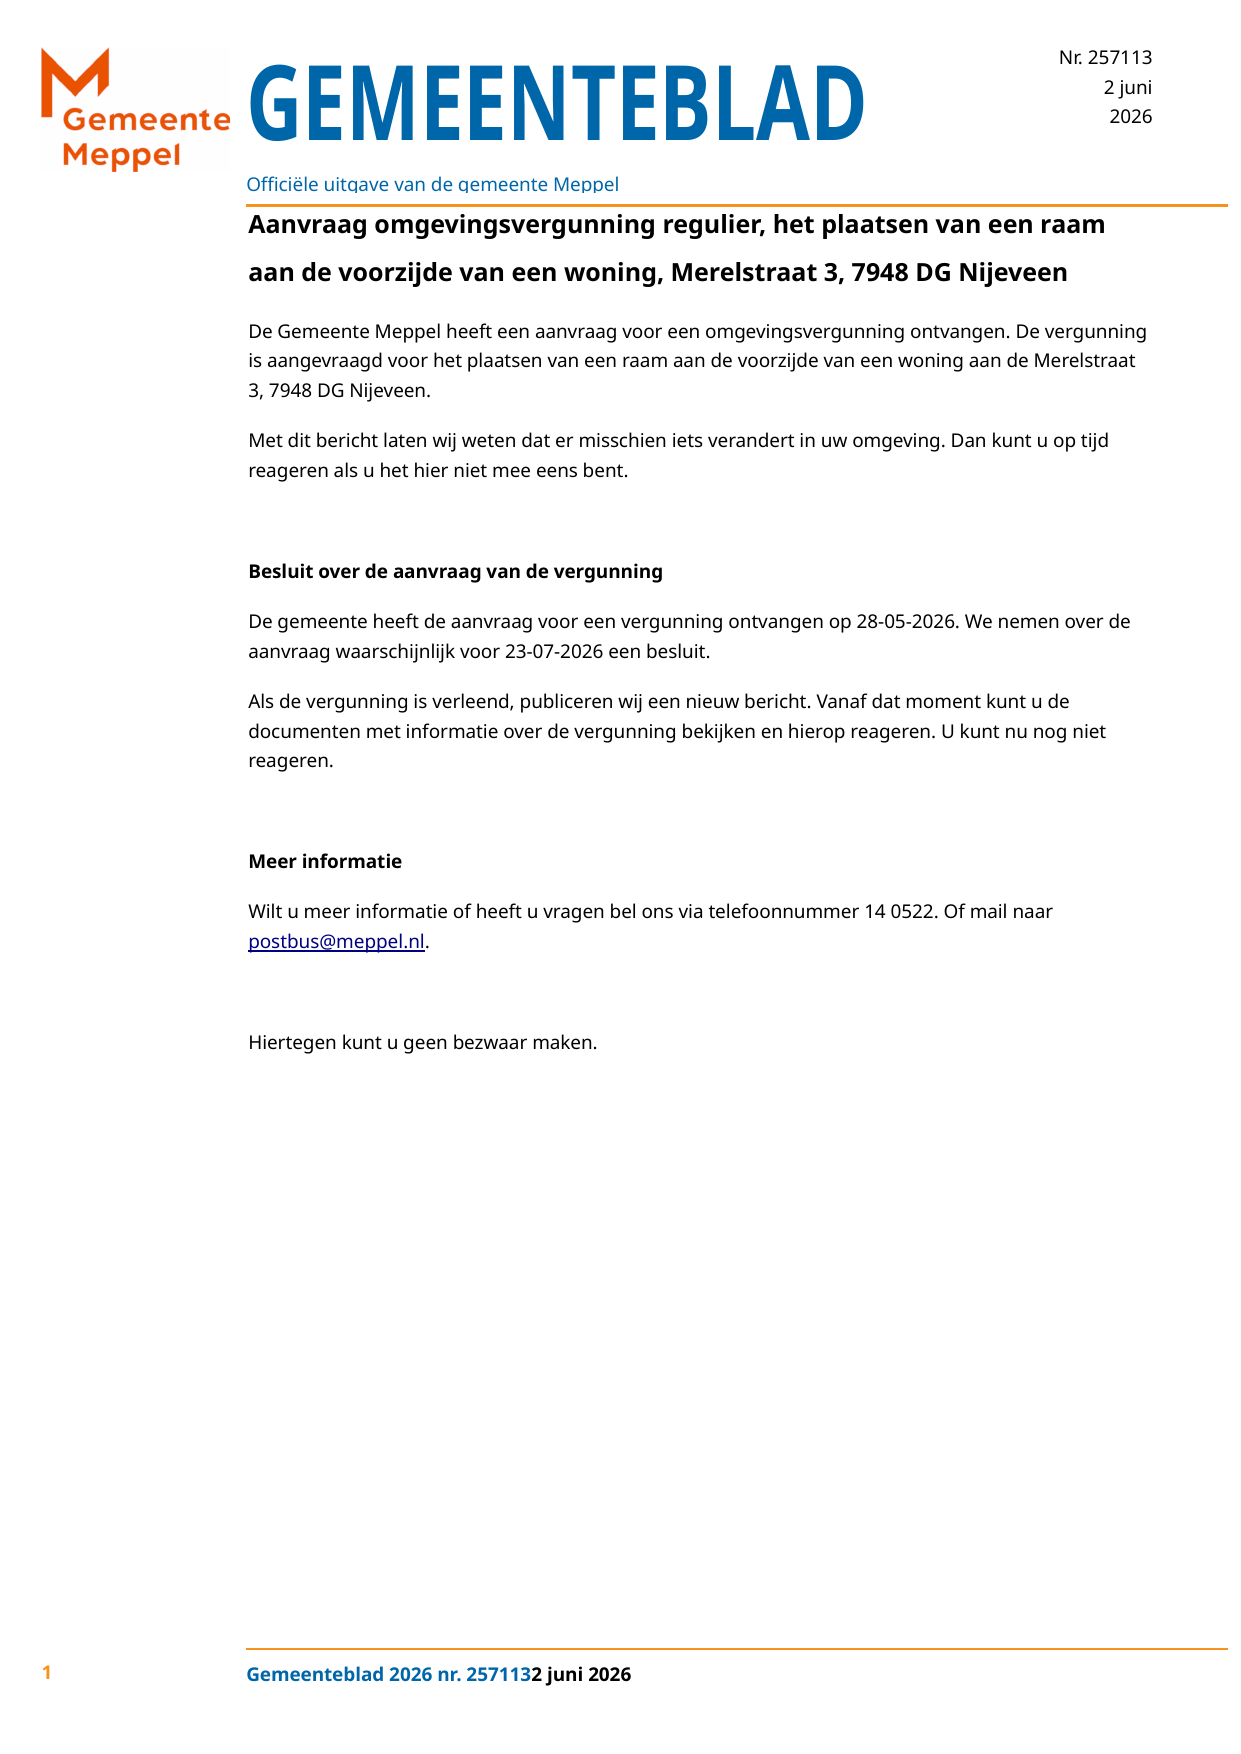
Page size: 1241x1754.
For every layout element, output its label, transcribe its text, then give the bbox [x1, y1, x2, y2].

text Wilt u meer informatie of heeft u vragen bel ons via telefoonnummer 14 0522. Of mail naar postbus@meppel.nl. [248, 899, 1152, 954]
text Besluit over de aanvraag van de vergunning [248, 558, 1152, 584]
text Als de vergunning is verleend, publiceren wij een nieuw bericht. Vanaf dat moment kunt u de documenten met informatie over de vergunning bekijken en hierop reageren. U kunt nu nog niet reageren. [248, 688, 1152, 773]
text Hiertegen kunt u geen bezwaar maken. [248, 1029, 1152, 1055]
text Aanvraag omgevingsvergunning regulier, het plaatsen van een raam aan de voorzijde van een woning, Merelstraat 3, 7948 DG Nijeveen [248, 207, 1152, 288]
text De gemeente heeft de aanvraag voor een vergunning ontvangen op 28-05-2026. We nemen over de aanvraag waarschijnlijk voor 23-07-2026 een besluit. [248, 608, 1152, 664]
text Met dit bericht laten wij weten dat er misschien iets verandert in uw omgeving. Dan kunt u op tijd reageren als u het hier niet mee eens bent. [248, 427, 1152, 483]
text Meer informatie [248, 848, 1152, 874]
picture [41, 47, 231, 172]
text De Gemeente Meppel heeft een aanvraag voor een omgevingsvergunning ontvangen. De vergunning is aangevraagd voor het plaatsen van een raam aan de voorzijde van een woning aan de Merelstraat 3, 7948 DG Nijeveen. [248, 318, 1152, 403]
